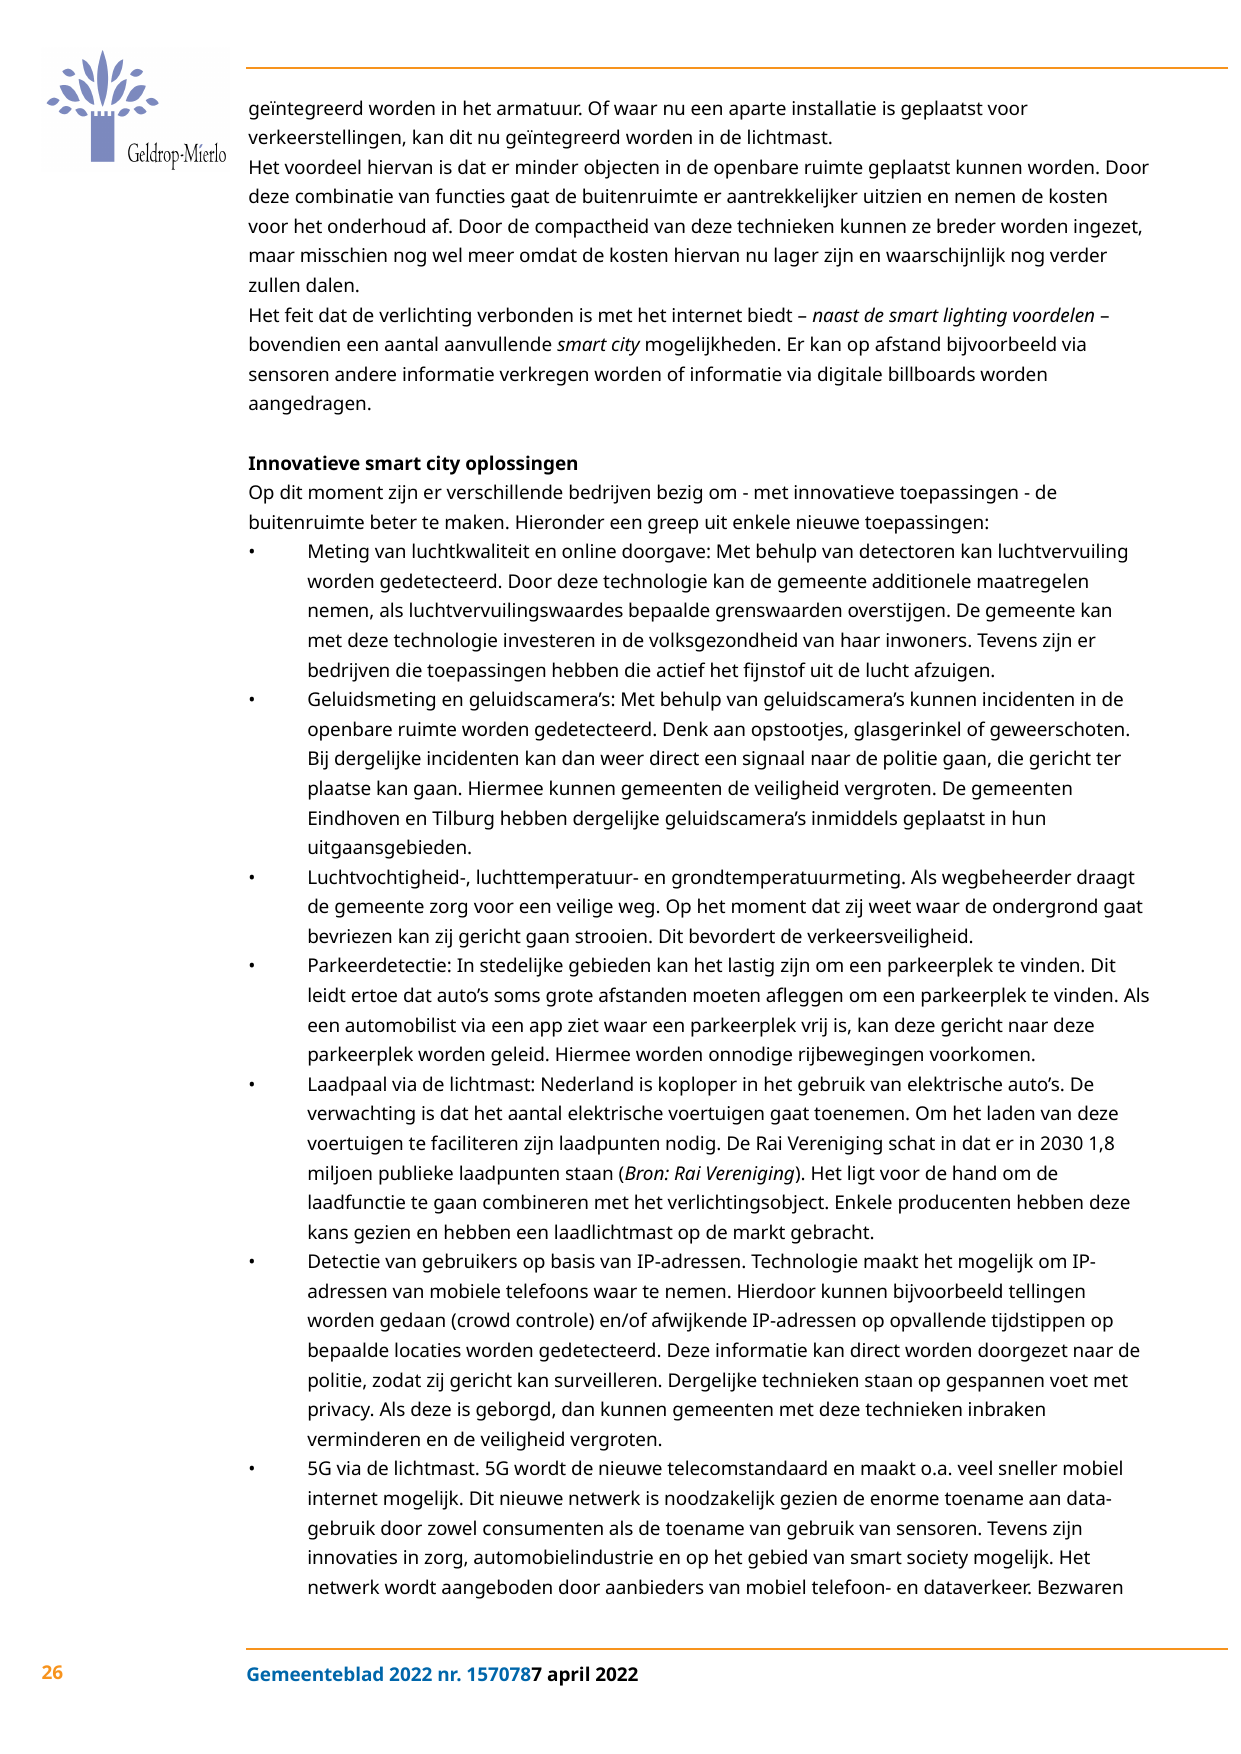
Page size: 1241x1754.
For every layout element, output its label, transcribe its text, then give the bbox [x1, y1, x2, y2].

list Detectie van gebruikers op basis van IP-adressen. Technologie maakt het mogelijk om IP-adressen van mobiele telefoons waar te nemen. Hierdoor kunnen bijvoorbeeld tellingen worden gedaan (crowd controle) en/of afwijkende IP-adressen op opvallende tijdstippen op bepaalde locaties worden gedetecteerd. Deze informatie kan direct worden doorgezet naar de politie, zodat zij gericht kan surveilleren. Dergelijke technieken staan op gespannen voet met privacy. Als deze is geborgd, dan kunnen gemeenten met deze technieken inbraken verminderen en de veiligheid vergroten. [248, 1248, 1152, 1452]
text Innovatieve smart city oplossingen [248, 450, 1152, 476]
text Het feit dat de verlichting verbonden is met het internet biedt – naast de smart lighting voordelen – bovendien een aantal aanvullende smart city mogelijkheden. Er kan op afstand bijvoorbeeld via sensoren andere informatie verkregen worden of informatie via digitale billboards worden aangedragen. [248, 302, 1152, 416]
list Geluidsmeting en geluidscamera’s: Met behulp van geluidscamera’s kunnen incidenten in de openbare ruimte worden gedetecteerd. Denk aan opstootjes, glasgerinkel of geweerschoten. Bij dergelijke incidenten kan dan weer direct een signaal naar de politie gaan, die gericht ter plaatse kan gaan. Hiermee kunnen gemeenten de veiligheid vergroten. De gemeenten Eindhoven en Tilburg hebben dergelijke geluidscamera’s inmiddels geplaatst in hun uitgaansgebieden. [248, 686, 1152, 860]
list Parkeerdetectie: In stedelijke gebieden kan het lastig zijn om een parkeerplek te vinden. Dit leidt ertoe dat auto’s soms grote afstanden moeten afleggen om een parkeerplek te vinden. Als een automobilist via een app ziet waar een parkeerplek vrij is, kan deze gericht naar deze parkeerplek worden geleid. Hiermee worden onnodige rijbewegingen voorkomen. [248, 953, 1152, 1067]
list 5G via de lichtmast. 5G wordt de nieuwe telecomstandaard en maakt o.a. veel sneller mobiel internet mogelijk. Dit nieuwe netwerk is noodzakelijk gezien de enorme toename aan data-gebruik door zowel consumenten als de toename van gebruik van sensoren. Tevens zijn innovaties in zorg, automobielindustrie en op het gebied van smart society mogelijk. Het netwerk wordt aangeboden door aanbieders van mobiel telefoon- en dataverkeer. Bezwaren [248, 1456, 1152, 1600]
list Luchtvochtigheid-, luchttemperatuur- en grondtemperatuurmeting. Als wegbeheerder draagt de gemeente zorg voor een veilige weg. Op het moment dat zij weet waar de ondergrond gaat bevriezen kan zij gericht gaan strooien. Dit bevordert de verkeersveiligheid. [248, 864, 1152, 949]
text Op dit moment zijn er verschillende bedrijven bezig om - met innovatieve toepassingen - de buitenruimte beter te maken. Hieronder een greep uit enkele nieuwe toepassingen: [248, 479, 1152, 535]
text Het voordeel hiervan is dat er minder objecten in de openbare ruimte geplaatst kunnen worden. Door deze combinatie van functies gaat de buitenruimte er aantrekkelijker uitzien en nemen de kosten voor het onderhoud af. Door de compactheid van deze technieken kunnen ze breder worden ingezet, maar misschien nog wel meer omdat de kosten hiervan nu lager zijn en waarschijnlijk nog verder zullen dalen. [248, 154, 1152, 298]
list Laadpaal via de lichtmast: Nederland is koploper in het gebruik van elektrische auto’s. De verwachting is dat het aantal elektrische voertuigen gaat toenemen. Om het laden van deze voertuigen te faciliteren zijn laadpunten nodig. De Rai Vereniging schat in dat er in 2030 1,8 miljoen publieke laadpunten staan (Bron: Rai Vereniging). Het ligt voor de hand om de laadfunctie te gaan combineren met het verlichtingsobject. Enkele producenten hebben deze kans gezien en hebben een laadlichtmast op de markt gebracht. [248, 1071, 1152, 1245]
list Meting van luchtkwaliteit en online doorgave: Met behulp van detectoren kan luchtvervuiling worden gedetecteerd. Door deze technologie kan de gemeente additionele maatregelen nemen, als luchtvervuilingswaardes bepaalde grenswaarden overstijgen. De gemeente kan met deze technologie investeren in de volksgezondheid van haar inwoners. Tevens zijn er bedrijven die toepassingen hebben die actief het fijnstof uit de lucht afzuigen. [248, 538, 1152, 683]
picture [41, 47, 231, 172]
text geïntegreerd worden in het armatuur. Of waar nu een aparte installatie is geplaatst voor verkeerstellingen, kan dit nu geïntegreerd worden in de lichtmast. [248, 95, 1152, 150]
